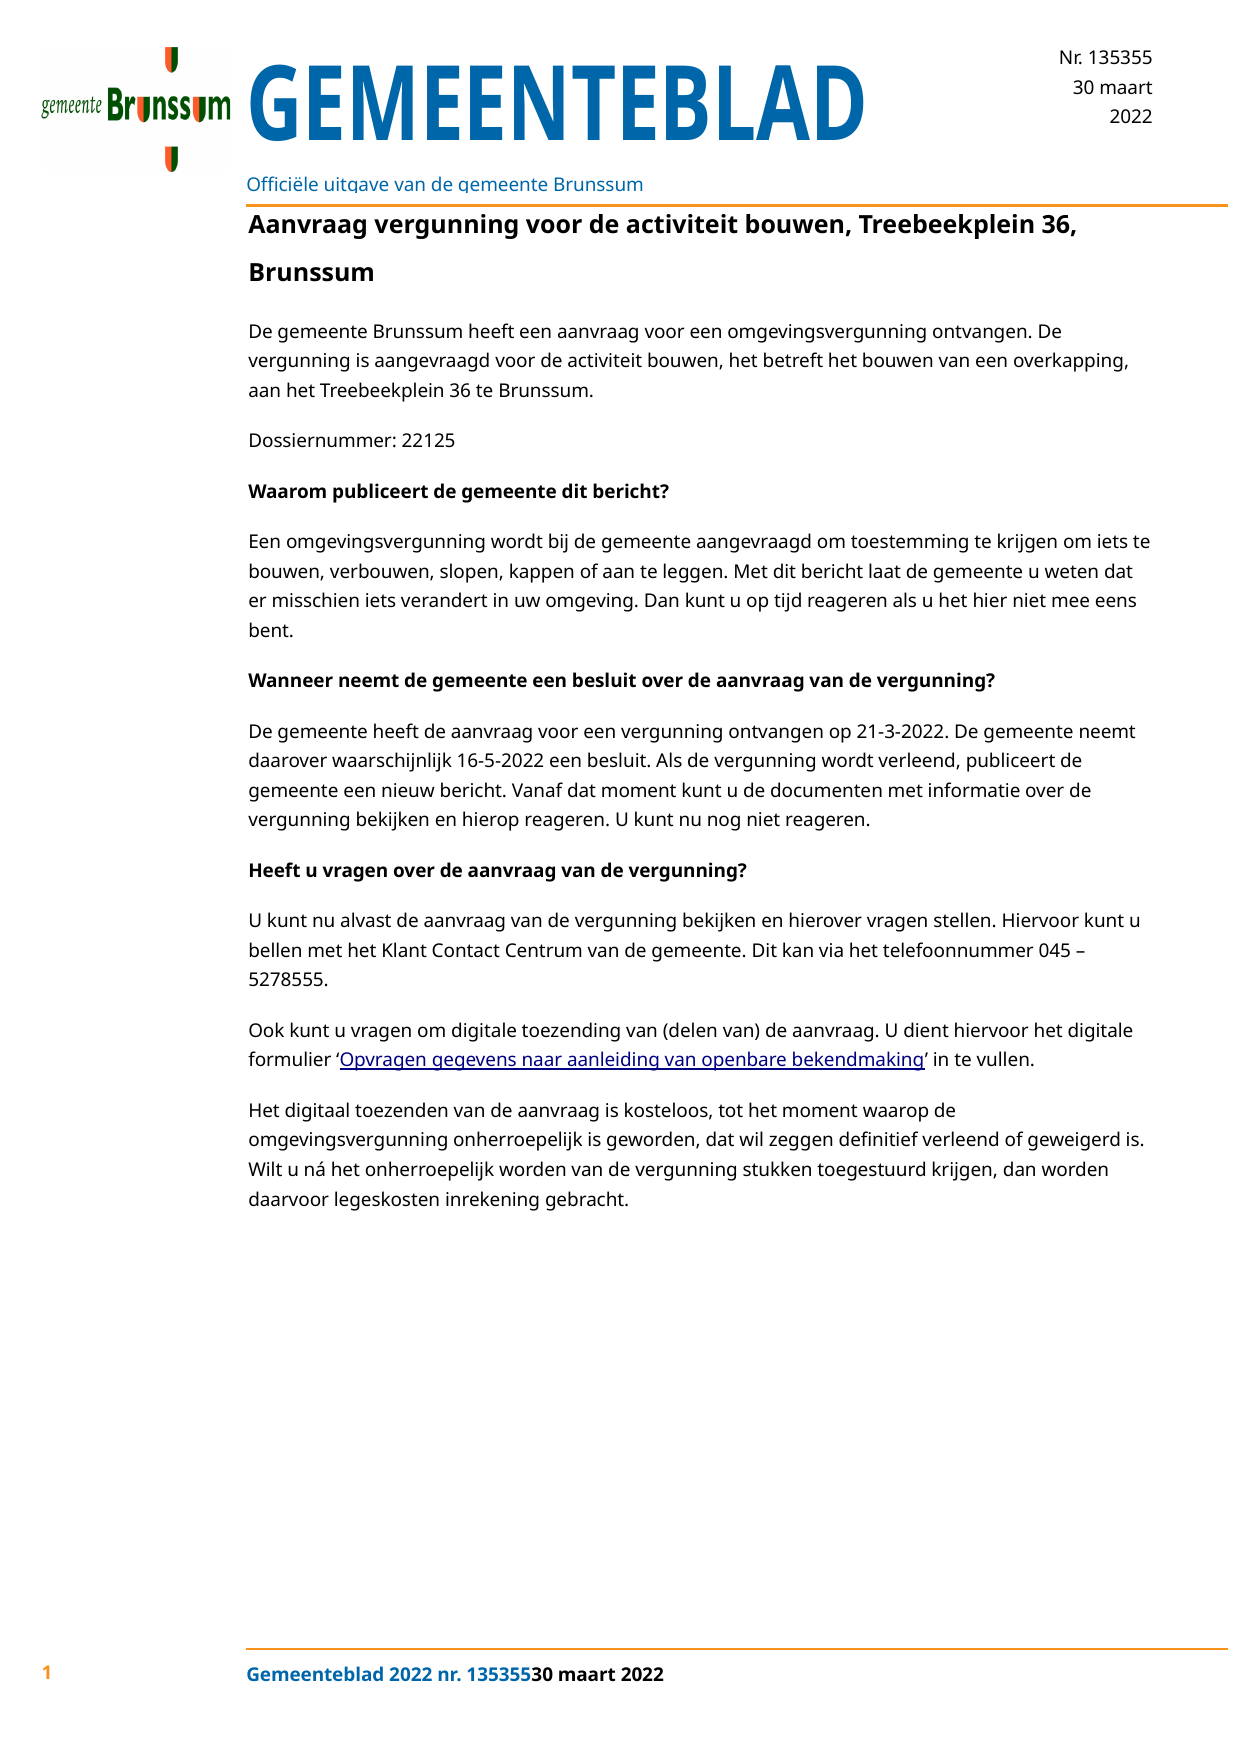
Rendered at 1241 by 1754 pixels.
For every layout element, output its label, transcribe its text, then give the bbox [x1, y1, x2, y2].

text Een omgevingsvergunning wordt bij de gemeente aangevraagd om toestemming te krijgen om iets te bouwen, verbouwen, slopen, kappen of aan te leggen. Met dit bericht laat de gemeente u weten dat er misschien iets verandert in uw omgeving. Dan kunt u op tijd reageren als u het hier niet mee eens bent. [248, 528, 1152, 643]
text De gemeente Brunssum heeft een aanvraag voor een omgevingsvergunning ontvangen. De vergunning is aangevraagd voor de activiteit bouwen, het betreft het bouwen van een overkapping, aan het Treebeekplein 36 te Brunssum. [248, 318, 1152, 403]
text Heeft u vragen over de aanvraag van de vergunning? [248, 857, 1152, 883]
text De gemeente heeft de aanvraag voor een vergunning ontvangen op 21-3-2022. De gemeente neemt daarover waarschijnlijk 16-5-2022 een besluit. Als de vergunning wordt verleend, publiceert de gemeente een nieuw bericht. Vanaf dat moment kunt u de documenten met informatie over de vergunning bekijken en hierop reageren. U kunt nu nog niet reageren. [248, 718, 1152, 832]
text Wanneer neemt de gemeente een besluit over de aanvraag van de vergunning? [248, 667, 1152, 693]
text Waarom publiceert de gemeente dit bericht? [248, 478, 1152, 504]
text U kunt nu alvast de aanvraag van de vergunning bekijken en hierover vragen stellen. Hiervoor kunt u bellen met het Klant Contact Centrum van de gemeente. Dit kan via het telefoonnummer 045 – 5278555. [248, 907, 1152, 992]
text Aanvraag vergunning voor de activiteit bouwen, Treebeekplein 36, Brunssum [248, 207, 1152, 288]
text Dossiernummer: 22125 [248, 427, 1152, 453]
picture [41, 47, 231, 172]
text Het digitaal toezenden van de aanvraag is kosteloos, tot het moment waarop de omgevingsvergunning onherroepelijk is geworden, dat wil zeggen definitief verleend of geweigerd is. Wilt u ná het onherroepelijk worden van de vergunning stukken toegestuurd krijgen, dan worden daarvoor legeskosten inrekening gebracht. [248, 1097, 1152, 1212]
text Ook kunt u vragen om digitale toezending van (delen van) de aanvraag. U dient hiervoor het digitale formulier ‘Opvragen gegevens naar aanleiding van openbare bekendmaking’ in te vullen. [248, 1017, 1152, 1072]
